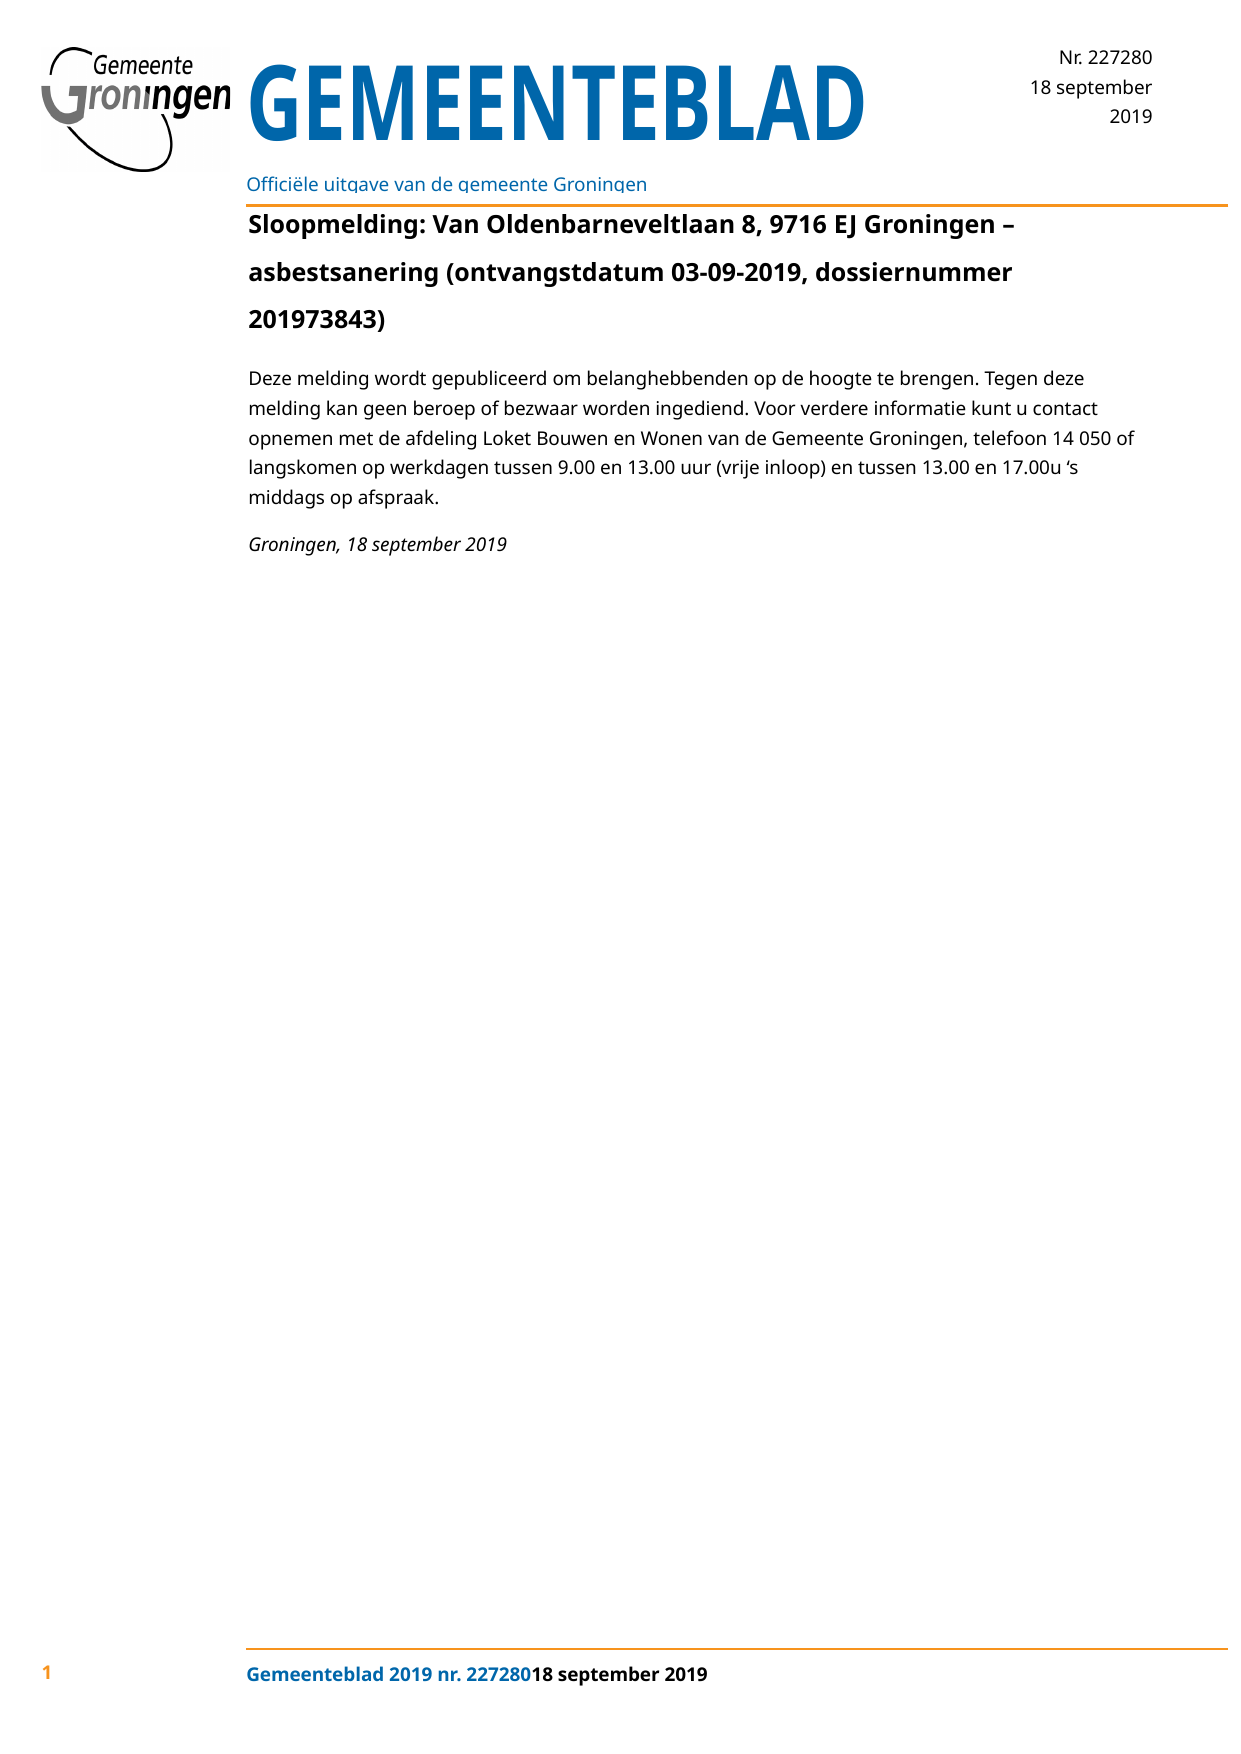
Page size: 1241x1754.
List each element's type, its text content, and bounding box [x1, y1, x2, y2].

text Sloopmelding: Van Oldenbarneveltlaan 8, 9716 EJ Groningen – asbestsanering (ontvangstdatum 03-09-2019, dossiernummer 201973843) [248, 207, 1152, 336]
text Groningen, 18 september 2019 [248, 532, 1152, 557]
text Deze melding wordt gepubliceerd om belanghebbenden op de hoogte te brengen. Tegen deze melding kan geen beroep of bezwaar worden ingediend. Voor verdere informatie kunt u contact opnemen met de afdeling Loket Bouwen en Wonen van de Gemeente Groningen, telefoon 14 050 of langskomen op werkdagen tussen 9.00 en 13.00 uur (vrije inloop) en tussen 13.00 en 17.00u ‘s middags op afspraak. [248, 366, 1152, 509]
picture [41, 47, 231, 172]
